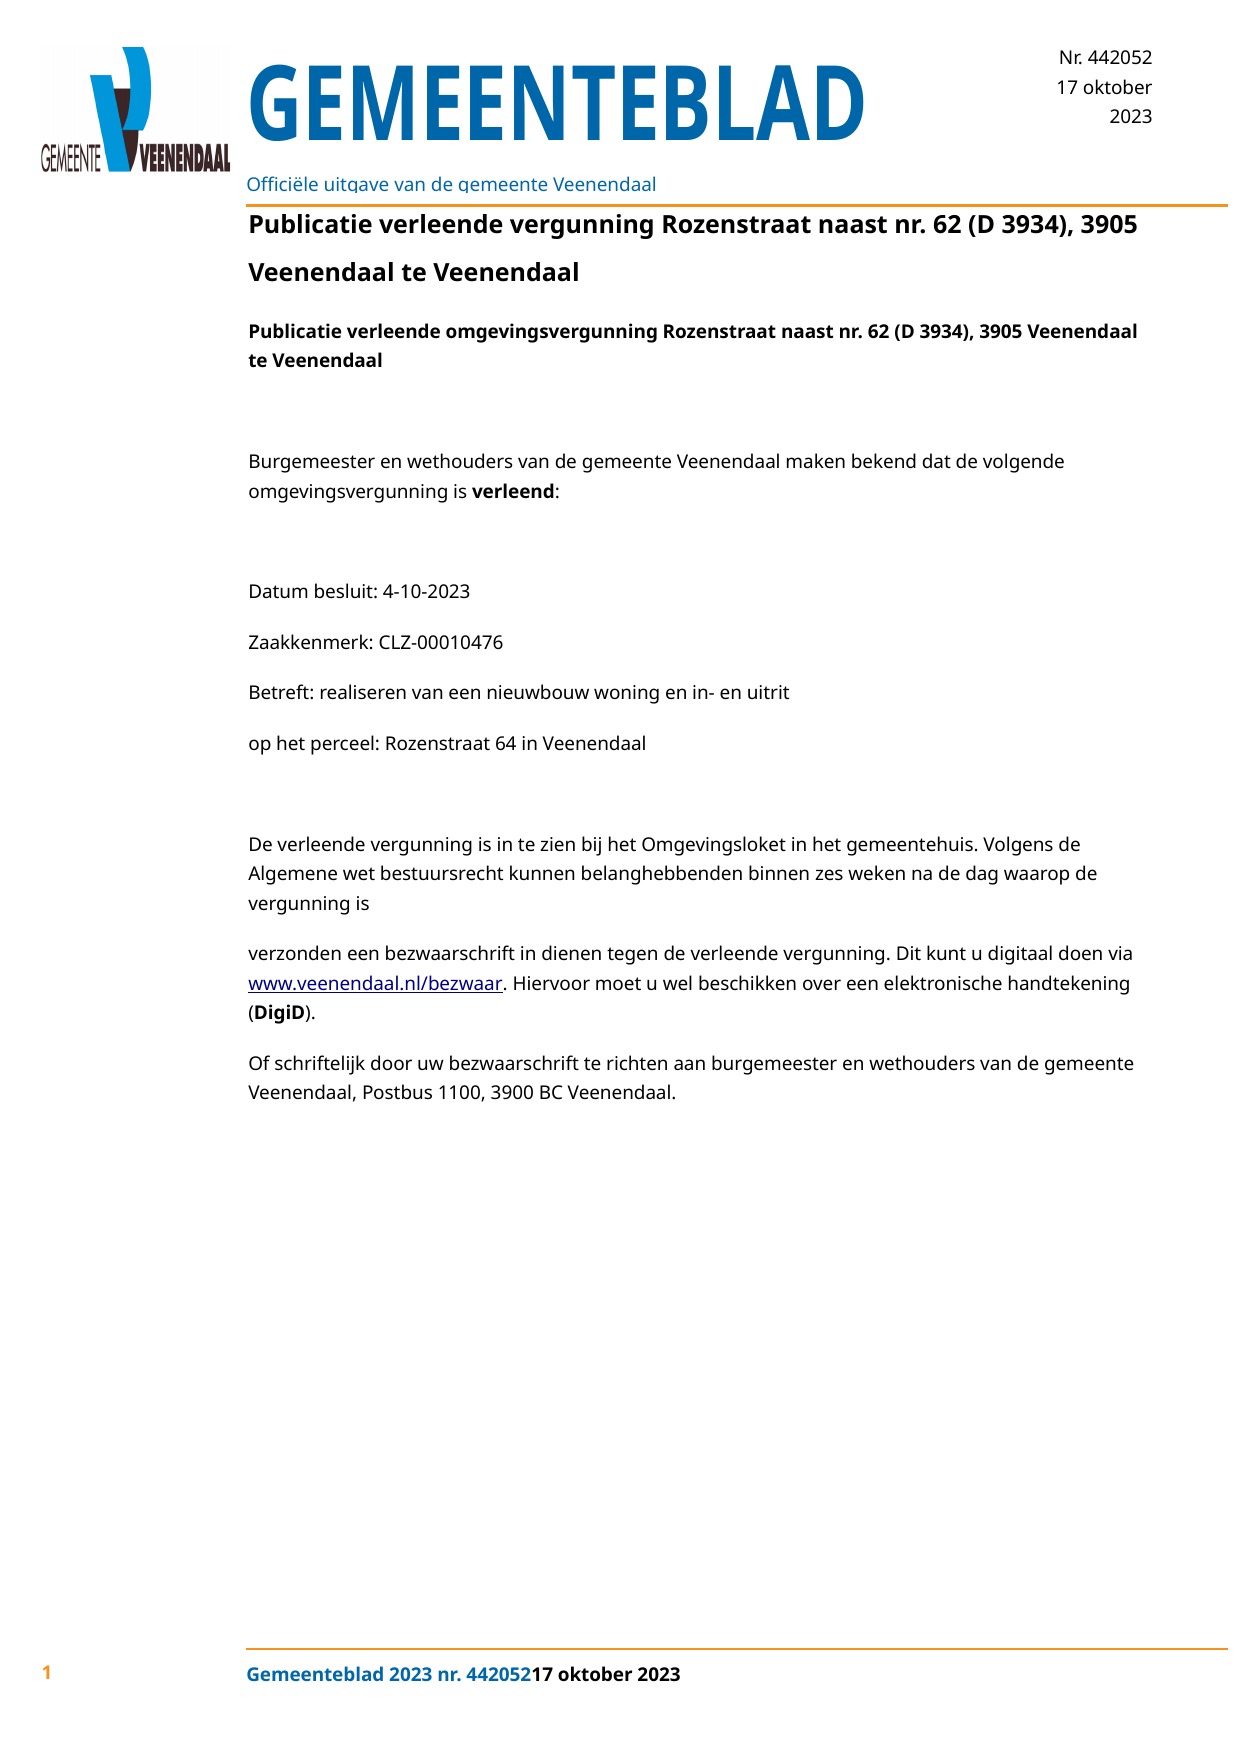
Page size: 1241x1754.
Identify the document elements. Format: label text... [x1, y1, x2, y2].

text Publicatie verleende vergunning Rozenstraat naast nr. 62 (D 3934), 3905 Veenendaal te Veenendaal [248, 207, 1152, 288]
text De verleende vergunning is in te zien bij het Omgevingsloket in het gemeentehuis. Volgens de Algemene wet bestuursrecht kunnen belanghebbenden binnen zes weken na de dag waarop de vergunning is [248, 831, 1152, 916]
text Of schriftelijk door uw bezwaarschrift te richten aan burgemeester en wethouders van de gemeente Veenendaal, Postbus 1100, 3900 BC Veenendaal. [248, 1050, 1152, 1105]
text verzonden een bezwaarschrift in dienen tegen de verleende vergunning. Dit kunt u digitaal doen via www.veenendaal.nl/bezwaar. Hiervoor moet u wel beschikken over een elektronische handtekening (DigiD). [248, 940, 1152, 1025]
picture [123, 47, 231, 172]
picture [41, 47, 130, 172]
text Datum besluit: 4-10-2023 [248, 579, 1152, 604]
text Zaakkenmerk: CLZ-00010476 [248, 629, 1152, 655]
text Publicatie verleende omgevingsvergunning Rozenstraat naast nr. 62 (D 3934), 3905 Veenendaal te Veenendaal [248, 318, 1152, 373]
text Betreft: realiseren van een nieuwbouw woning en in- en uitrit [248, 679, 1152, 705]
text Burgemeester en wethouders van de gemeente Veenendaal maken bekend dat de volgende omgevingsvergunning is verleend: [248, 448, 1152, 504]
text op het perceel: Rozenstraat 64 in Veenendaal [248, 730, 1152, 756]
